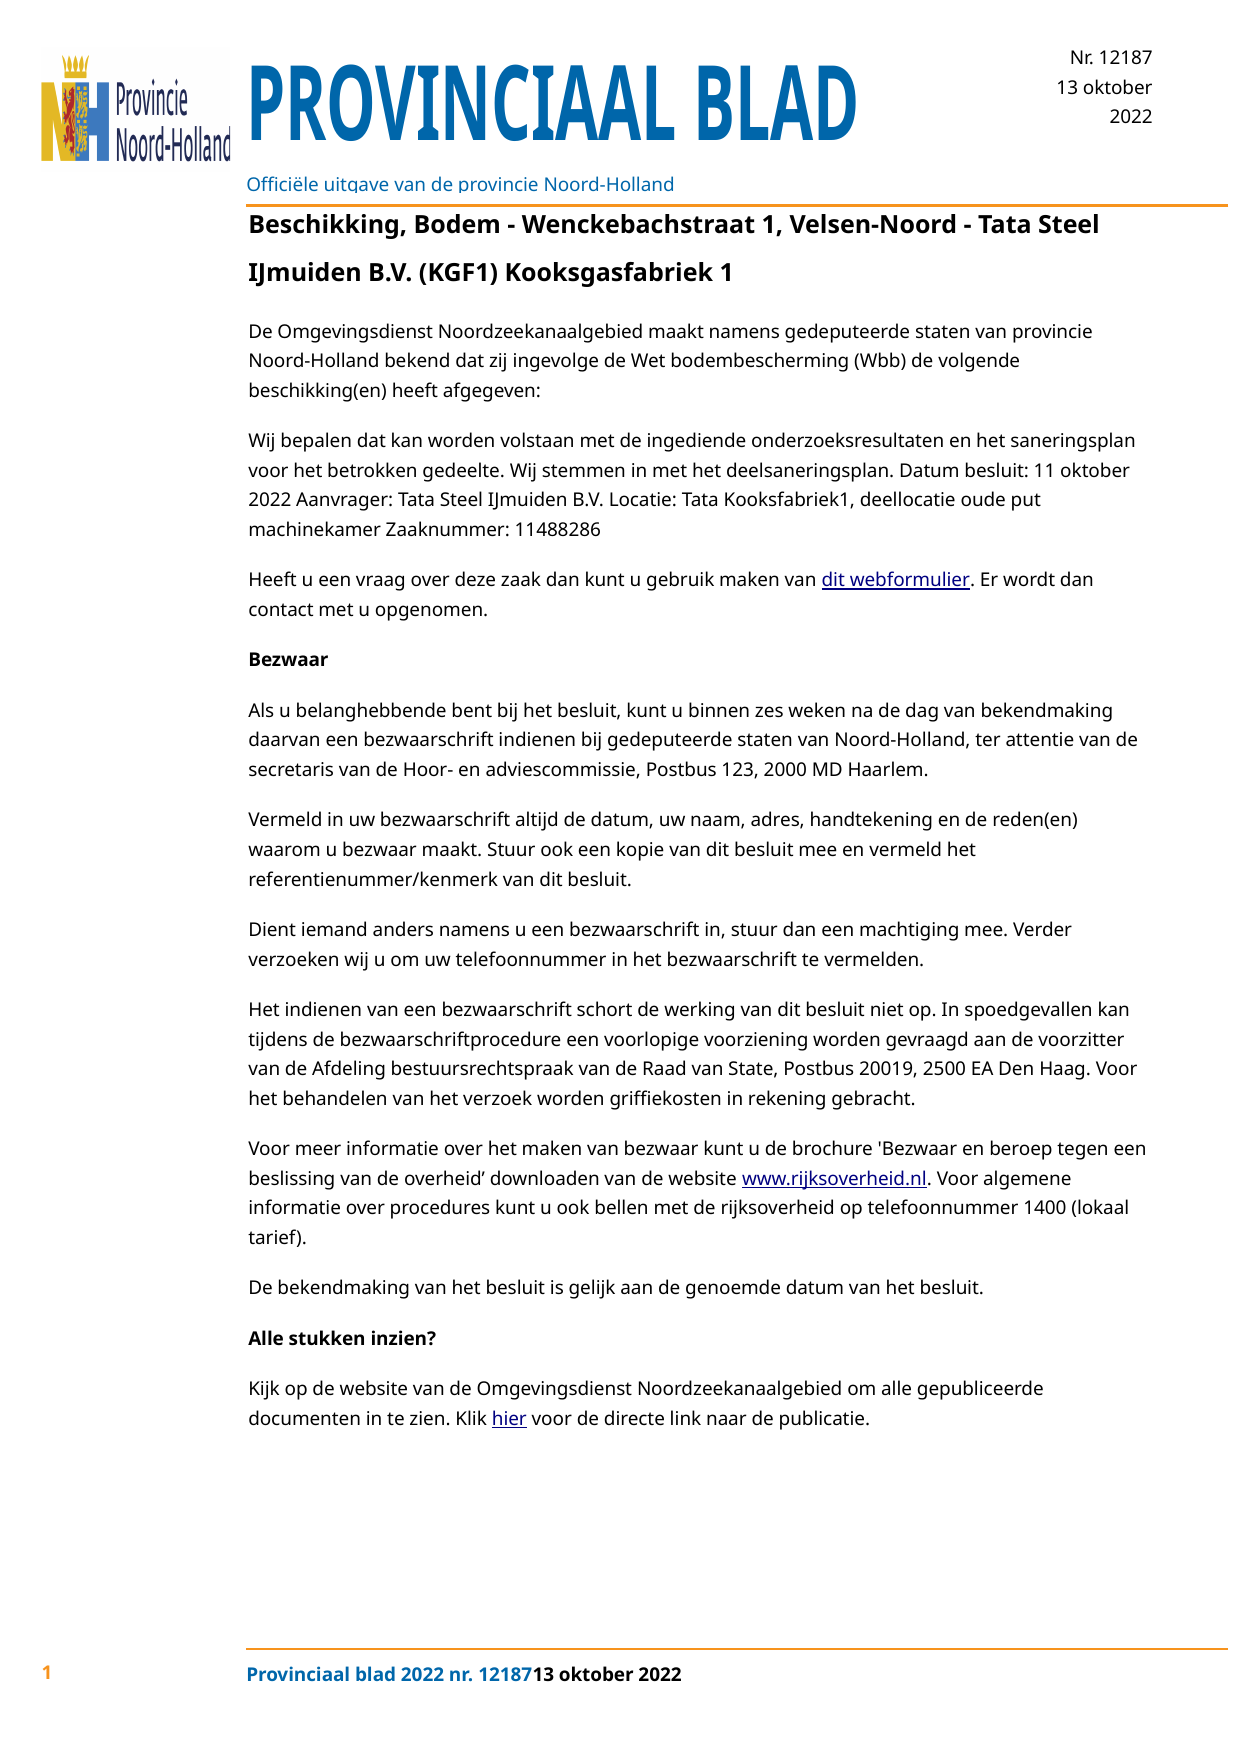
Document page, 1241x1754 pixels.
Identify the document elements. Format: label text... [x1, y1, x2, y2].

text Kijk op de website van de Omgevingsdienst Noordzeekanaalgebied om alle gepubliceerde documenten in te zien. Klik hier voor de directe link naar de publicatie. [248, 1375, 1152, 1431]
picture [41, 47, 231, 172]
text Voor meer informatie over het maken van bezwaar kunt u de brochure 'Bezwaar en beroep tegen een beslissing van de overheid’ downloaden van de website www.rijksoverheid.nl. Voor algemene informatie over procedures kunt u ook bellen met de rijksoverheid op telefoonnummer 1400 (lokaal tarief). [248, 1135, 1152, 1250]
text Heeft u een vraag over deze zaak dan kunt u gebruik maken van dit webformulier. Er wordt dan contact met u opgenomen. [248, 567, 1152, 622]
text Wij bepalen dat kan worden volstaan met de ingediende onderzoeksresultaten en het saneringsplan voor het betrokken gedeelte. Wij stemmen in met het deelsaneringsplan. Datum besluit: 11 oktober 2022 Aanvrager: Tata Steel IJmuiden B.V. Locatie: Tata Kooksfabriek1, deellocatie oude put machinekamer Zaaknummer: 11488286 [248, 427, 1152, 542]
text Als u belanghebbende bent bij het besluit, kunt u binnen zes weken na de dag van bekendmaking daarvan een bezwaarschrift indienen bij gedeputeerde staten van Noord-Holland, ter attentie van de secretaris van de Hoor- en adviescommissie, Postbus 123, 2000 MD Haarlem. [248, 697, 1152, 782]
text Bezwaar [248, 647, 1152, 672]
text De Omgevingsdienst Noordzeekanaalgebied maakt namens gedeputeerde staten van provincie Noord-Holland bekend dat zij ingevolge de Wet bodembescherming (Wbb) de volgende beschikking(en) heeft afgegeven: [248, 318, 1152, 403]
text Het indienen van een bezwaarschrift schort de werking van dit besluit niet op. In spoedgevallen kan tijdens de bezwaarschriftprocedure een voorlopige voorziening worden gevraagd aan de voorzitter van de Afdeling bestuursrechtspraak van de Raad van State, Postbus 20019, 2500 EA Den Haag. Voor het behandelen van het verzoek worden griffiekosten in rekening gebracht. [248, 996, 1152, 1111]
text Alle stukken inzien? [248, 1325, 1152, 1351]
text Beschikking, Bodem - Wenckebachstraat 1, Velsen-Noord - Tata Steel IJmuiden B.V. (KGF1) Kooksgasfabriek 1 [248, 207, 1152, 288]
text Vermeld in uw bezwaarschrift altijd de datum, uw naam, adres, handtekening en de reden(en) waarom u bezwaar maakt. Stuur ook een kopie van dit besluit mee en vermeld het referentienummer/kenmerk van dit besluit. [248, 807, 1152, 892]
text De bekendmaking van het besluit is gelijk aan de genoemde datum van het besluit. [248, 1274, 1152, 1300]
text Dient iemand anders namens u een bezwaarschrift in, stuur dan een machtiging mee. Verder verzoeken wij u om uw telefoonnummer in het bezwaarschrift te vermelden. [248, 916, 1152, 972]
